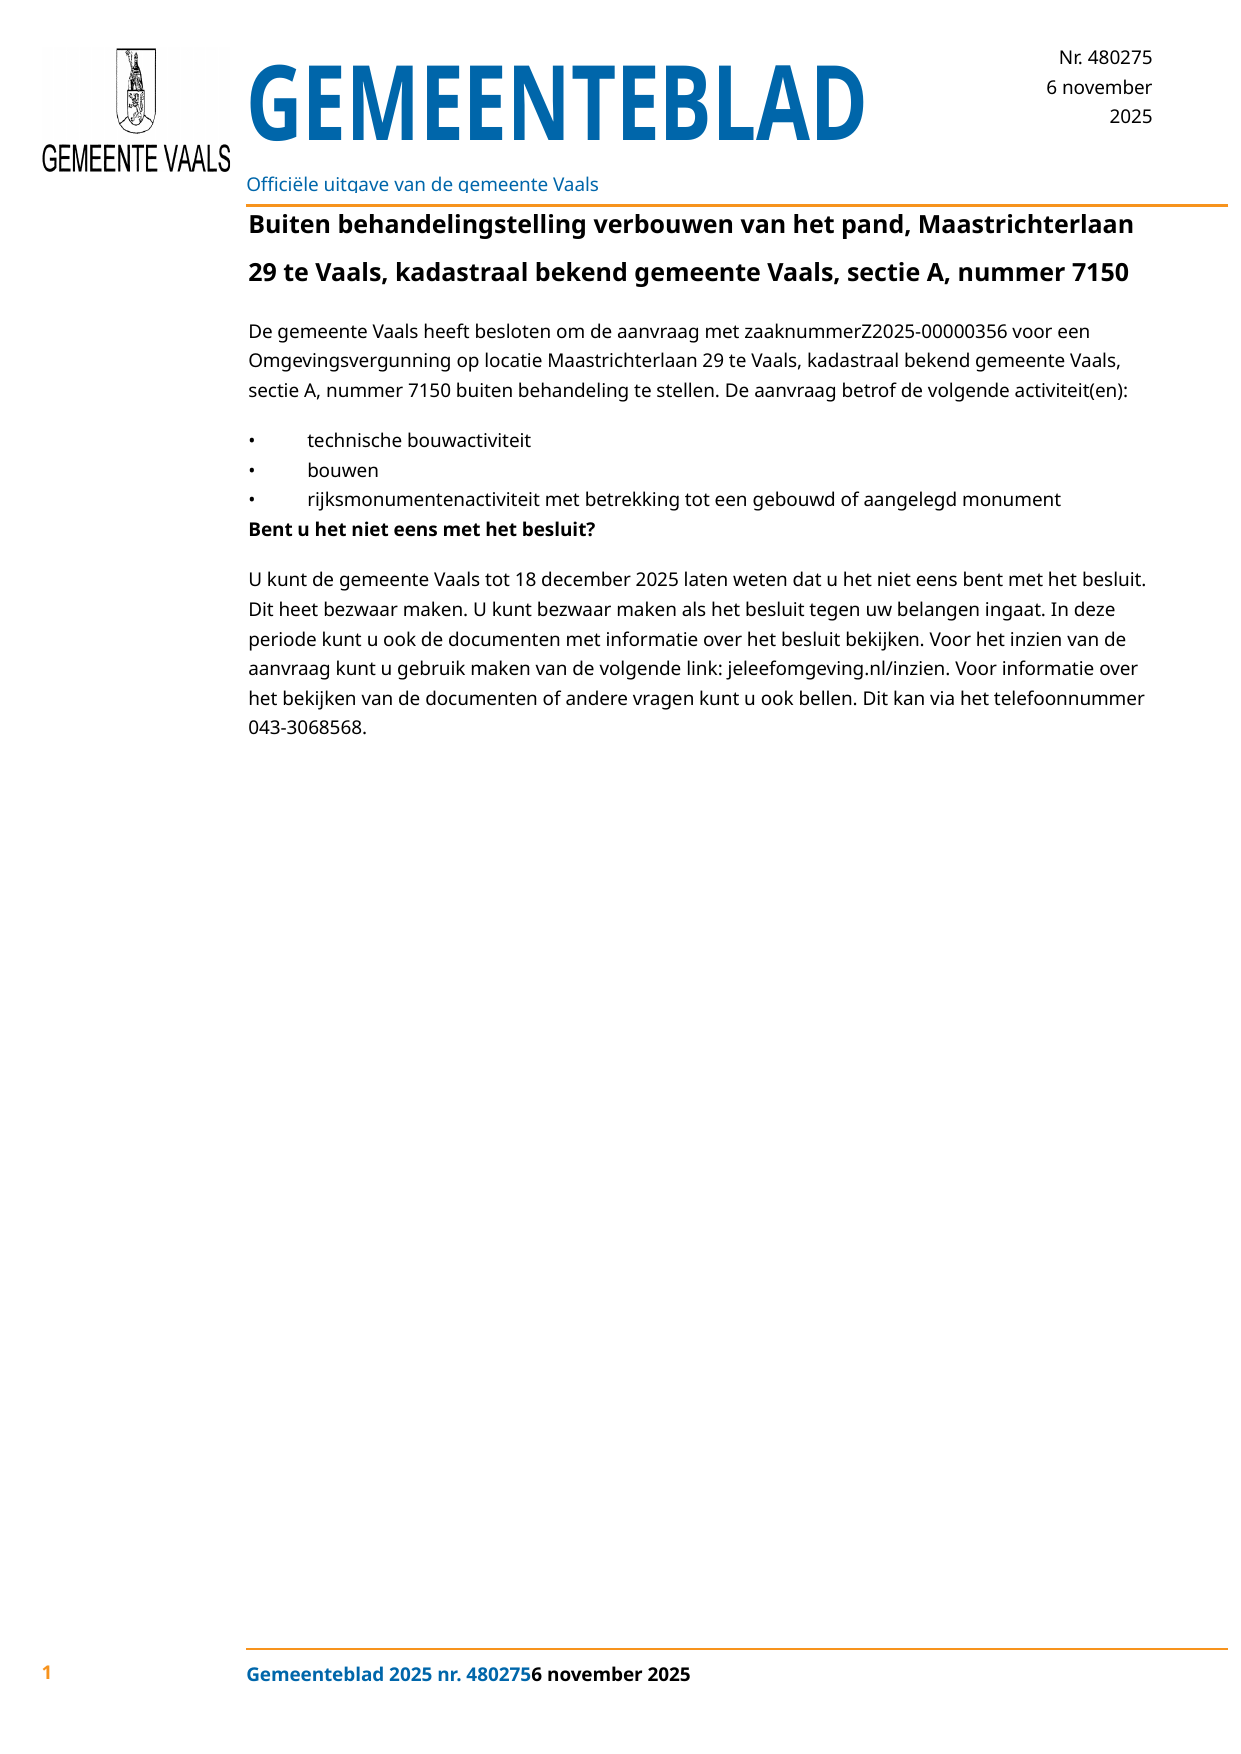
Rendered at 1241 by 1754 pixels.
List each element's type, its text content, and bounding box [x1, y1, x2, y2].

picture [41, 47, 231, 172]
text Buiten behandelingstelling verbouwen van het pand, Maastrichterlaan 29 te Vaals, kadastraal bekend gemeente Vaals, sectie A, nummer 7150 [248, 207, 1152, 288]
list bouwen [248, 457, 1152, 483]
text Bent u het niet eens met het besluit? [248, 516, 1152, 542]
text U kunt de gemeente Vaals tot 18 december 2025 laten weten dat u het niet eens bent met het besluit. Dit heet bezwaar maken. U kunt bezwaar maken als het besluit tegen uw belangen ingaat. In deze periode kunt u ook de documenten met informatie over het besluit bekijken. Voor het inzien van de aanvraag kunt u gebruik maken van de volgende link: jeleefomgeving.nl/inzien. Voor informatie over het bekijken van de documenten of andere vragen kunt u ook bellen. Dit kan via het telefoonnummer 043-3068568. [248, 567, 1152, 740]
list rijksmonumentenactiviteit met betrekking tot een gebouwd of aangelegd monument [248, 487, 1152, 512]
text De gemeente Vaals heeft besloten om de aanvraag met zaaknummerZ2025-00000356 voor een Omgevingsvergunning op locatie Maastrichterlaan 29 te Vaals, kadastraal bekend gemeente Vaals, sectie A, nummer 7150 buiten behandeling te stellen. De aanvraag betrof de volgende activiteit(en): [248, 318, 1152, 403]
list technische bouwactiviteit [248, 427, 1152, 453]
